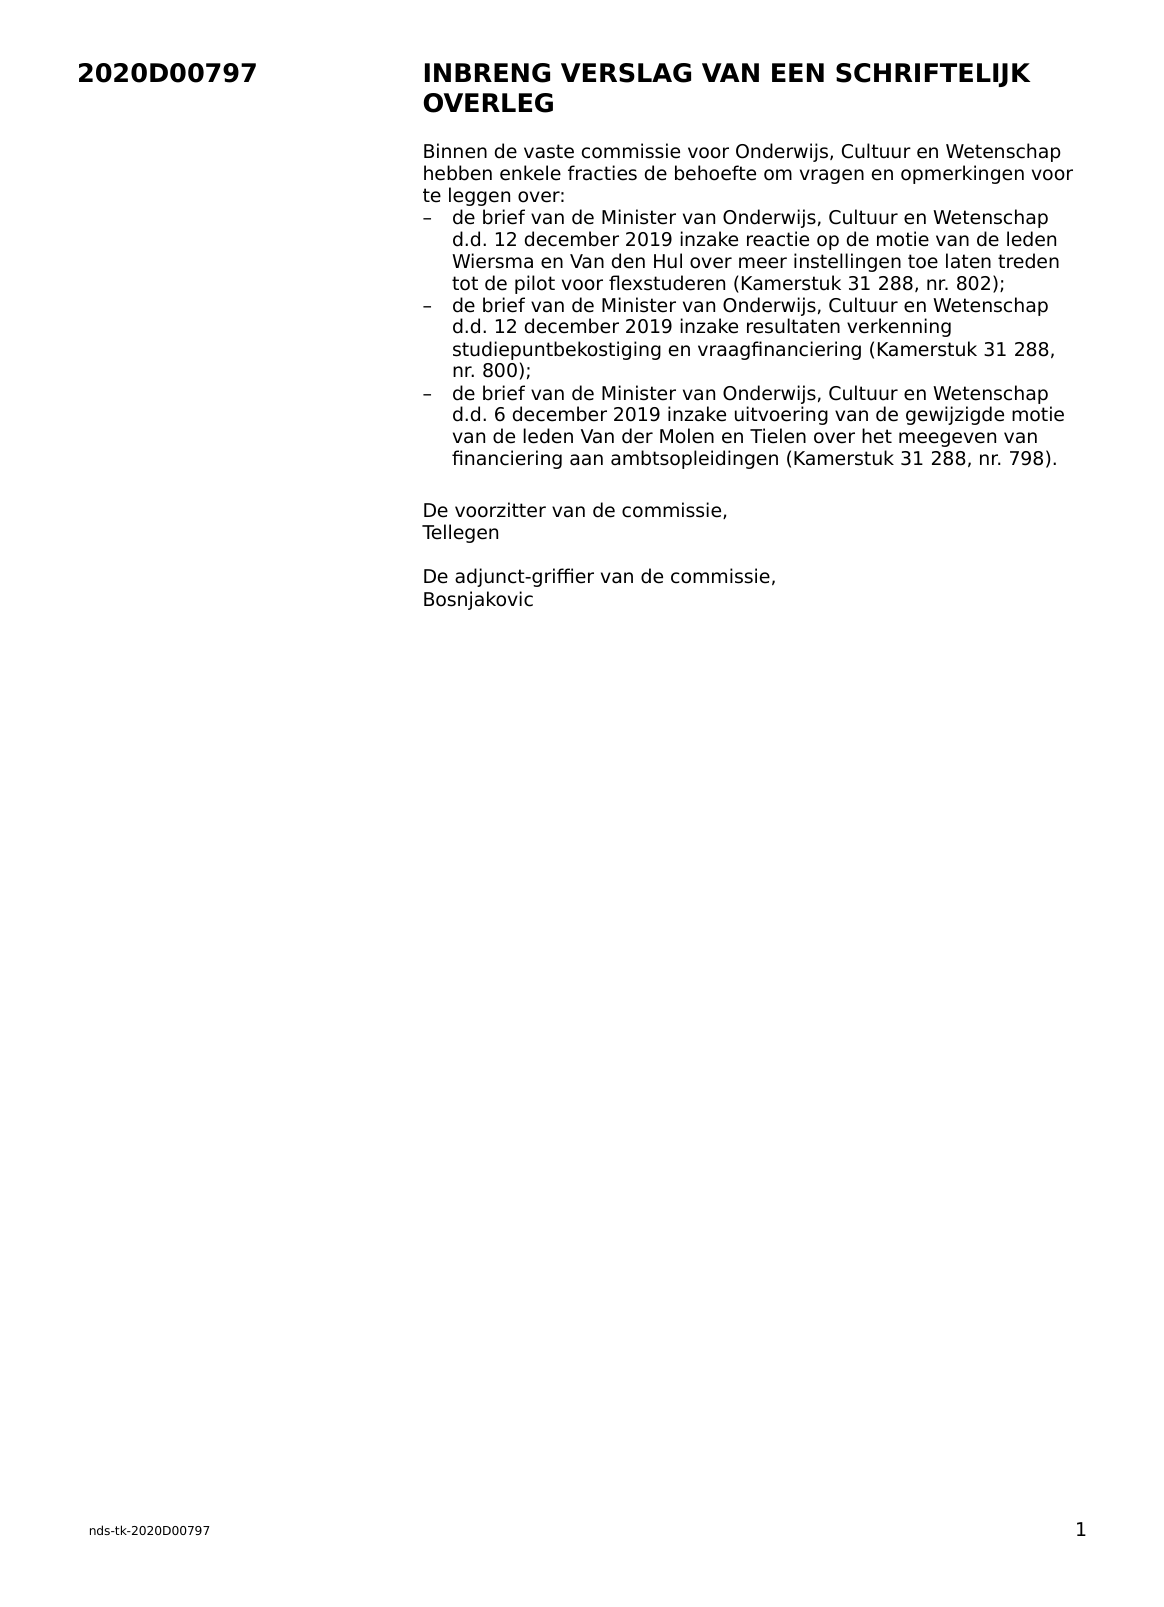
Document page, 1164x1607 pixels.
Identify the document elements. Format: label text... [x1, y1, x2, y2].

text – de brief van de Minister van Onderwijs, Cultuur en Wetenschap d.d. 12 december 2019 inzake resultaten verkenning studiepuntbekostiging en vraagfinanciering (Kamerstuk 31 288, nr. 800); [422, 294, 1087, 382]
text nds-tk-2020D00797 [88, 1524, 323, 1538]
text Binnen de vaste commissie voor Onderwijs, Cultuur en Wetenschap hebben enkele fracties de behoefte om vragen en opmerkingen voor te leggen over: [422, 141, 1087, 207]
text De voorzitter van de commissie, Tellegen [422, 500, 1087, 544]
text – de brief van de Minister van Onderwijs, Cultuur en Wetenschap d.d. 12 december 2019 inzake reactie op de motie van de leden Wiersma en Van den Hul over meer instellingen toe laten treden tot de pilot voor flexstuderen (Kamerstuk 31 288, nr. 802); [422, 207, 1087, 294]
text 2020D00797 INBRENG VERSLAG VAN EEN SCHRIFTELIJK OVERLEG [77, 59, 1087, 118]
text – de brief van de Minister van Onderwijs, Cultuur en Wetenschap d.d. 6 december 2019 inzake uitvoering van de gewijzigde motie van de leden Van der Molen en Tielen over het meegeven van financiering aan ambtsopleidingen (Kamerstuk 31 288, nr. 798). [422, 382, 1087, 470]
text De adjunct-griffier van de commissie, Bosnjakovic [422, 566, 1087, 610]
